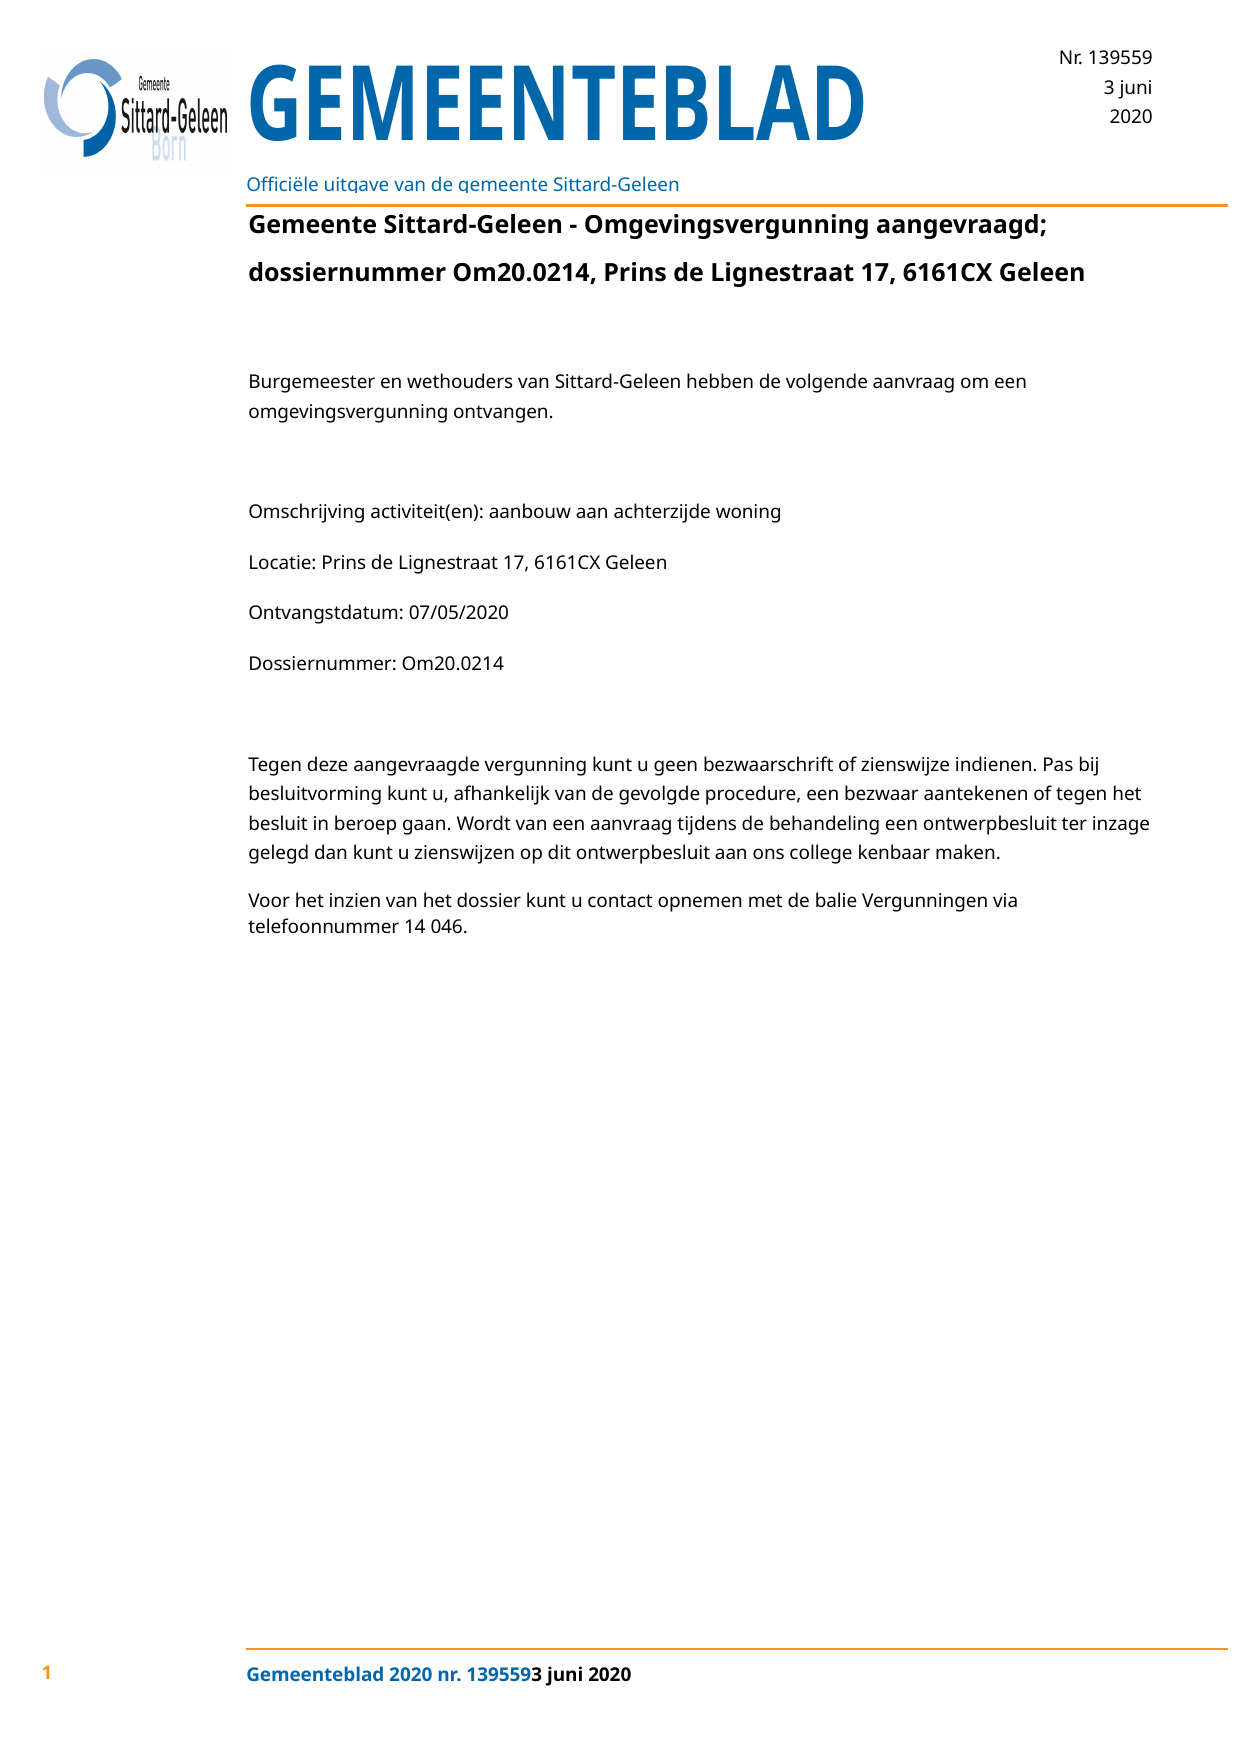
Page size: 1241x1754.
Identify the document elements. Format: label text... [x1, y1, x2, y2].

text Ontvangstdatum: 07/05/2020 [248, 599, 1152, 625]
text Locatie: Prins de Lignestraat 17, 6161CX Geleen [248, 549, 1152, 575]
text Burgemeester en wethouders van Sittard-Geleen hebben de volgende aanvraag om een omgevingsvergunning ontvangen. [248, 368, 1152, 424]
text Gemeente Sittard-Geleen - Omgevingsvergunning aangevraagd; dossiernummer Om20.0214, Prins de Lignestraat 17, 6161CX Geleen [248, 207, 1152, 288]
text Tegen deze aangevraagde vergunning kunt u geen bezwaarschrift of zienswijze indienen. Pas bij besluitvorming kunt u, afhankelijk van de gevolgde procedure, een bezwaar aantekenen of tegen het besluit in beroep gaan. Wordt van een aanvraag tijdens de behandeling een ontwerpbesluit ter inzage gelegd dan kunt u zienswijzen op dit ontwerpbesluit aan ons college kenbaar maken. [248, 751, 1152, 865]
picture [41, 47, 231, 172]
text Dossiernummer: Om20.0214 [248, 650, 1152, 676]
text Voor het inzien van het dossier kunt u contact opnemen met de balie Vergunningen via telefoonnummer 14 046. [248, 887, 1152, 939]
text Omschrijving activiteit(en): aanbouw aan achterzijde woning [248, 499, 1152, 524]
